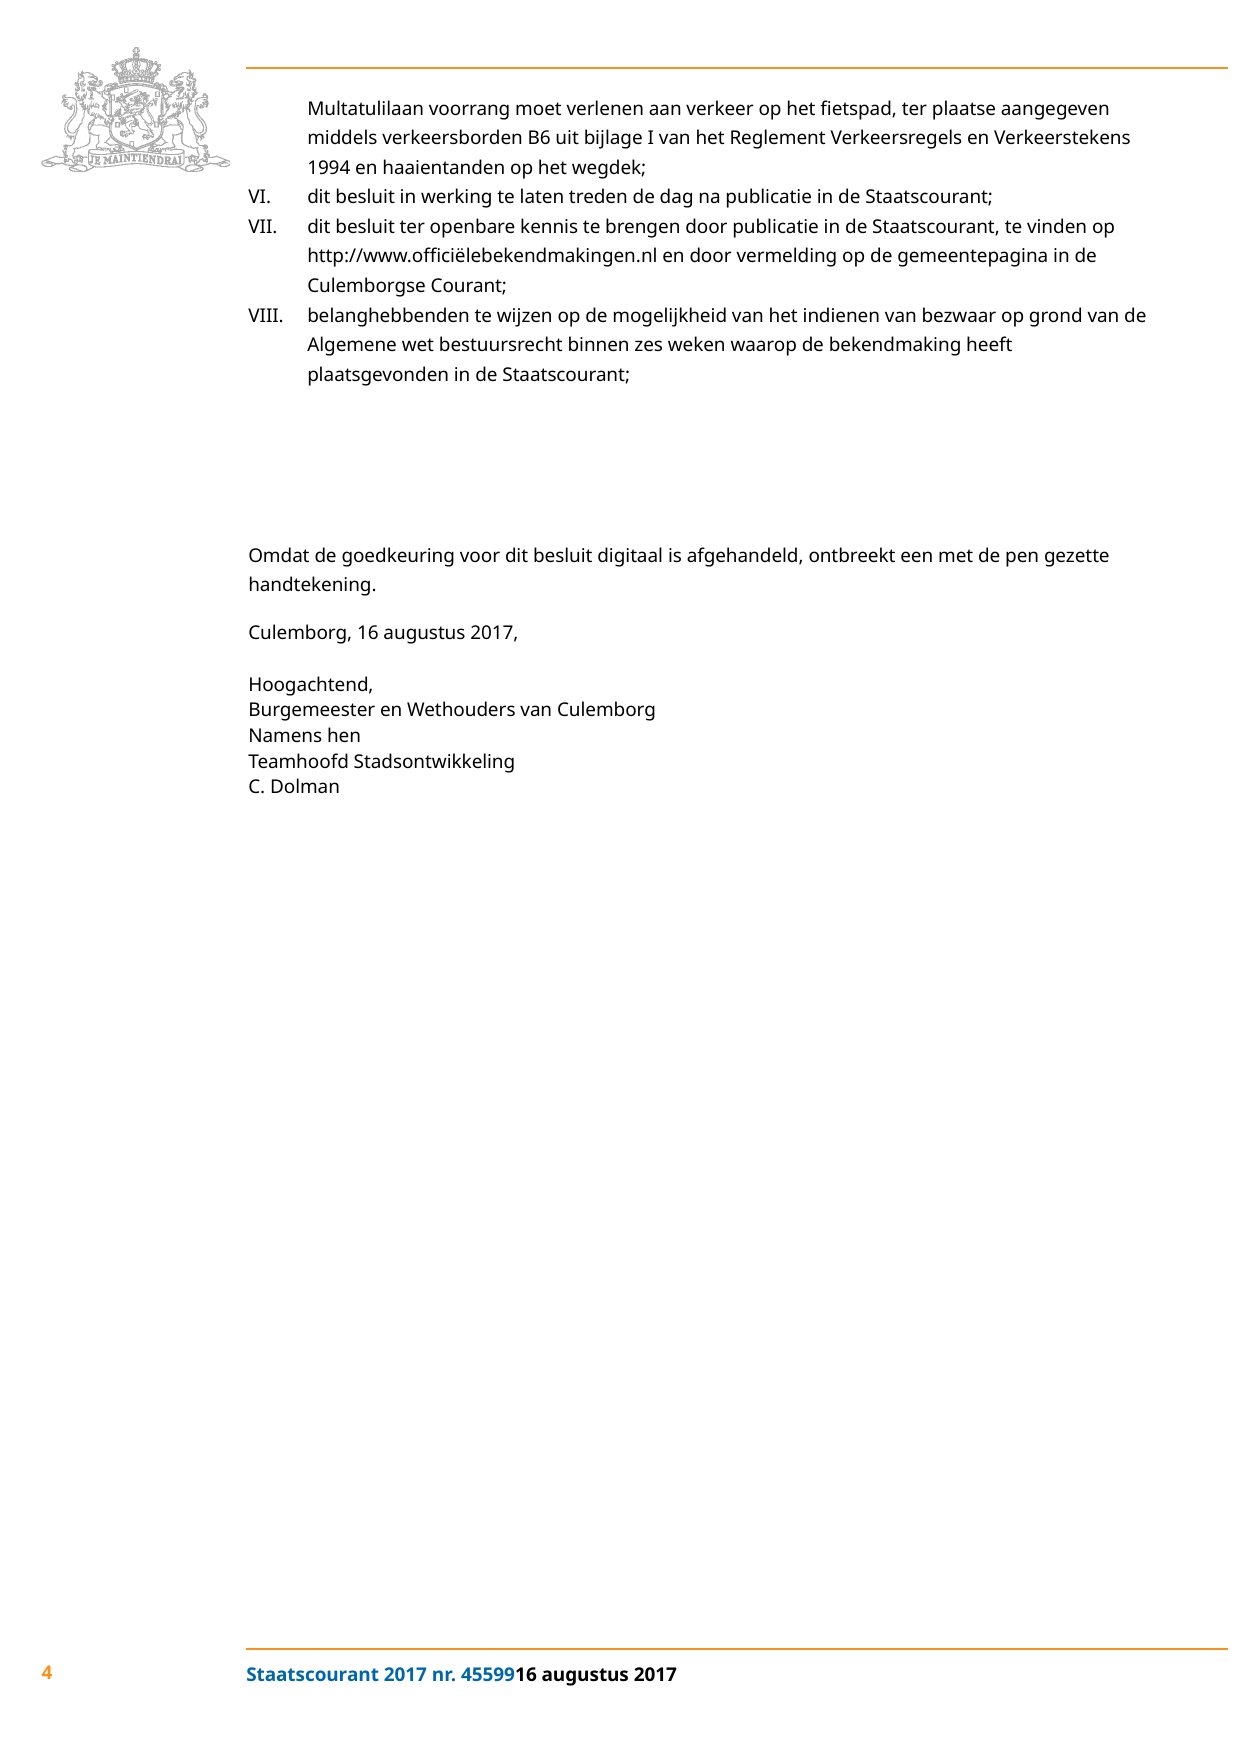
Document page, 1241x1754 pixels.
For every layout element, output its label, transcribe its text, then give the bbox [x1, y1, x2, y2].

list Multatulilaan voorrang moet verlenen aan verkeer op het fietspad, ter plaatse aangegeven middels verkeersborden B6 uit bijlage I van het Reglement Verkeersregels en Verkeerstekens 1994 en haaientanden op het wegdek; [248, 95, 1152, 180]
text Hoogachtend, [248, 671, 1152, 696]
list belanghebbenden te wijzen op de mogelijkheid van het indienen van bezwaar op grond van de Algemene wet bestuursrecht binnen zes weken waarop de bekendmaking heeft plaatsgevonden in de Staatscourant; [248, 302, 1152, 387]
text Culemborg, 16 augustus 2017, [248, 619, 1152, 645]
text C. Dolman [248, 774, 1152, 799]
text Omdat de goedkeuring voor dit besluit digitaal is afgehandeld, ontbreekt een met de pen gezette handtekening. [248, 542, 1152, 597]
text Burgemeester en Wethouders van Culemborg [248, 696, 1152, 722]
list dit besluit ter openbare kennis te brengen door publicatie in de Staatscourant, te vinden op http://www.officiëlebekendmakingen.nl en door vermelding op de gemeentepagina in de Culemborgse Courant; [248, 213, 1152, 298]
text Namens hen [248, 722, 1152, 748]
text Teamhoofd Stadsontwikkeling [248, 748, 1152, 774]
list dit besluit in werking te laten treden de dag na publicatie in de Staatscourant; [248, 183, 1152, 209]
picture [41, 47, 231, 172]
